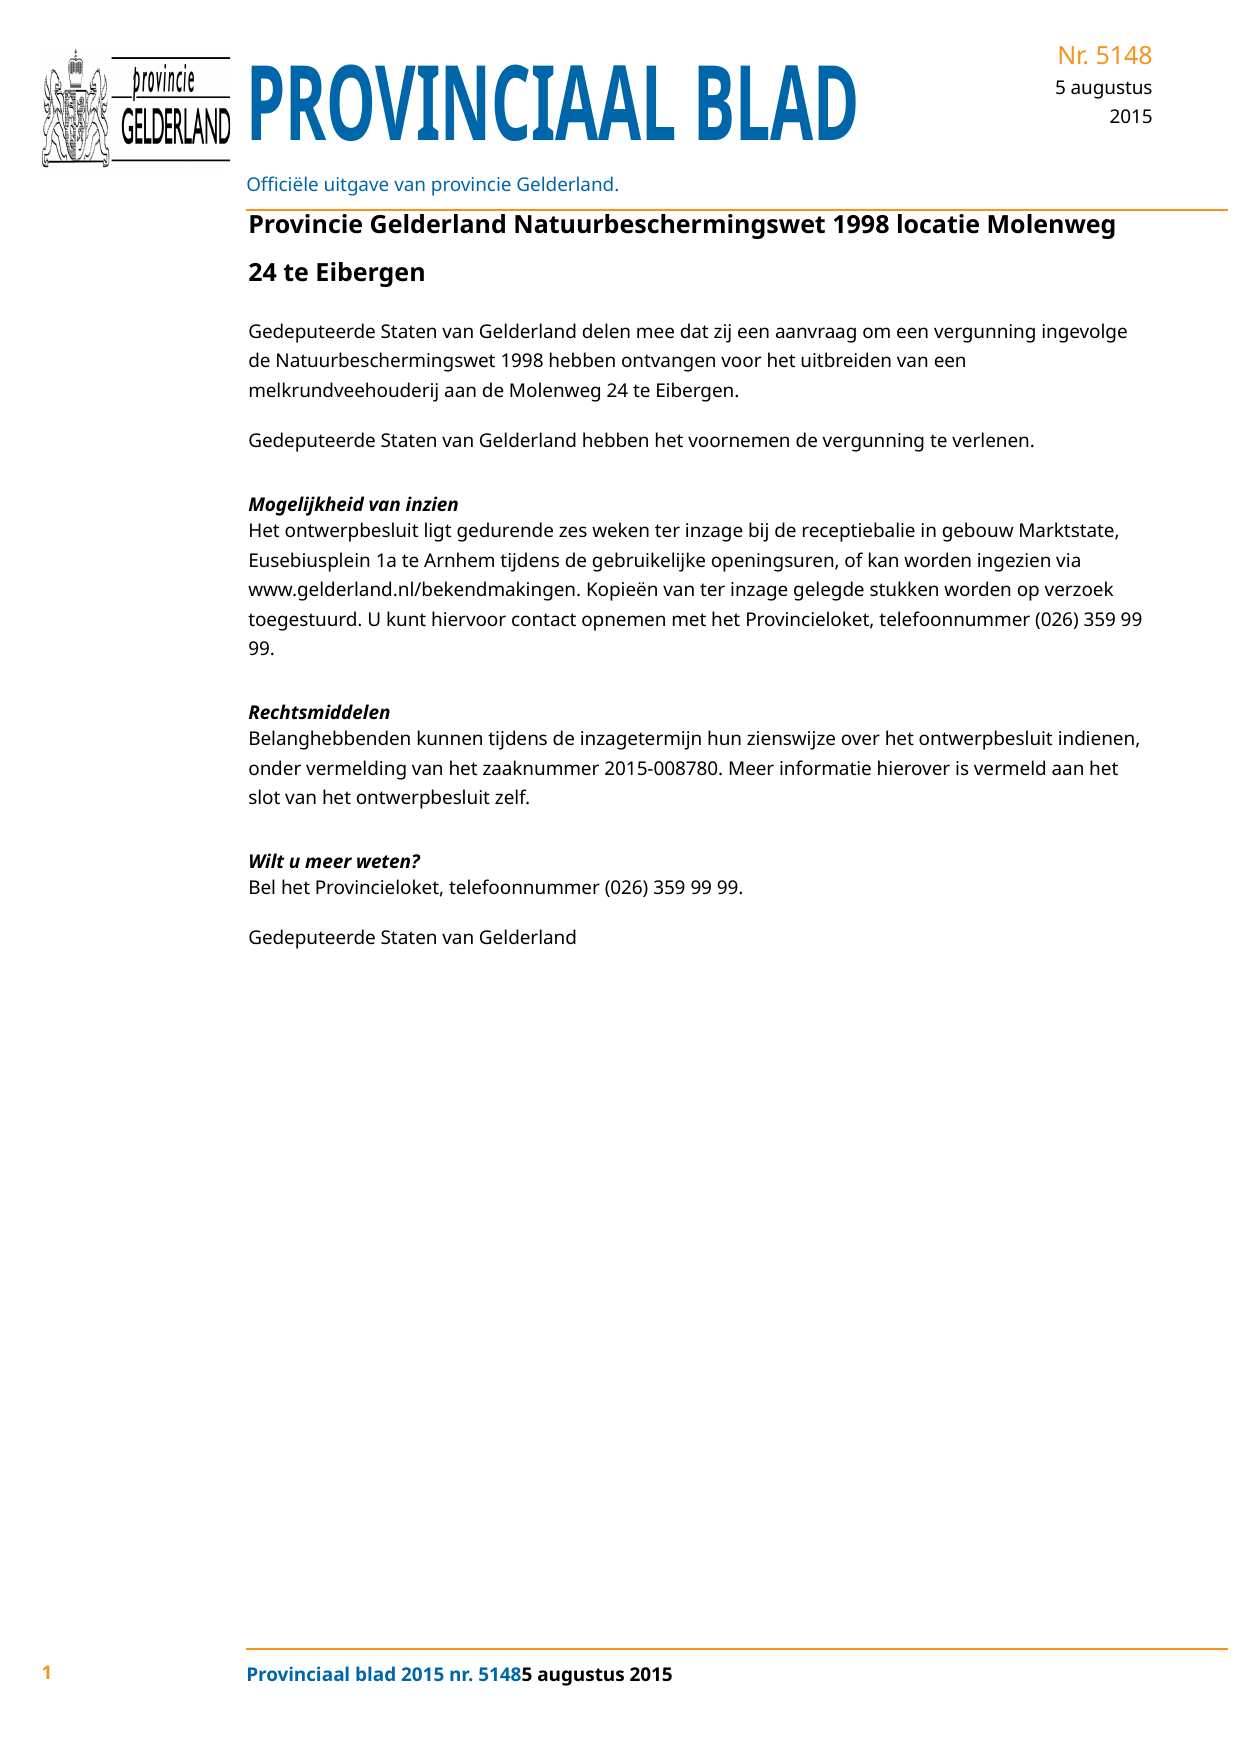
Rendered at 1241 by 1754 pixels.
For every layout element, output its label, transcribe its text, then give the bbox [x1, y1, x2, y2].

text Rechtsmiddelen [248, 699, 1152, 725]
picture [41, 47, 231, 172]
text Belanghebbenden kunnen tijdens de inzagetermijn hun zienswijze over het ontwerpbesluit indienen, onder vermelding van het zaaknummer 2015-008780. Meer informatie hierover is vermeld aan het slot van het ontwerpbesluit zelf. [248, 725, 1152, 810]
text Het ontwerpbesluit ligt gedurende zes weken ter inzage bij de receptiebalie in gebouw Marktstate, Eusebiusplein 1a te Arnhem tijdens de gebruikelijke openingsuren, of kan worden ingezien via www.gelderland.nl/bekendmakingen. Kopieën van ter inzage gelegde stukken worden op verzoek toegestuurd. U kunt hiervoor contact opnemen met het Provincieloket, telefoonnummer (026) 359 99 99. [248, 517, 1152, 661]
text Gedeputeerde Staten van Gelderland [248, 924, 1152, 950]
text Bel het Provincieloket, telefoonnummer (026) 359 99 99. [248, 874, 1152, 900]
text Gedeputeerde Staten van Gelderland delen mee dat zij een aanvraag om een vergunning ingevolge de Natuurbeschermingswet 1998 hebben ontvangen voor het uitbreiden van een melkrundveehouderij aan de Molenweg 24 te Eibergen. [248, 318, 1152, 403]
text Mogelijkheid van inzien [248, 491, 1152, 517]
text Provincie Gelderland Natuurbeschermingswet 1998 locatie Molenweg 24 te Eibergen [248, 211, 1152, 288]
text Gedeputeerde Staten van Gelderland hebben het voornemen de vergunning te verlenen. [248, 427, 1152, 453]
text Wilt u meer weten? [248, 848, 1152, 874]
